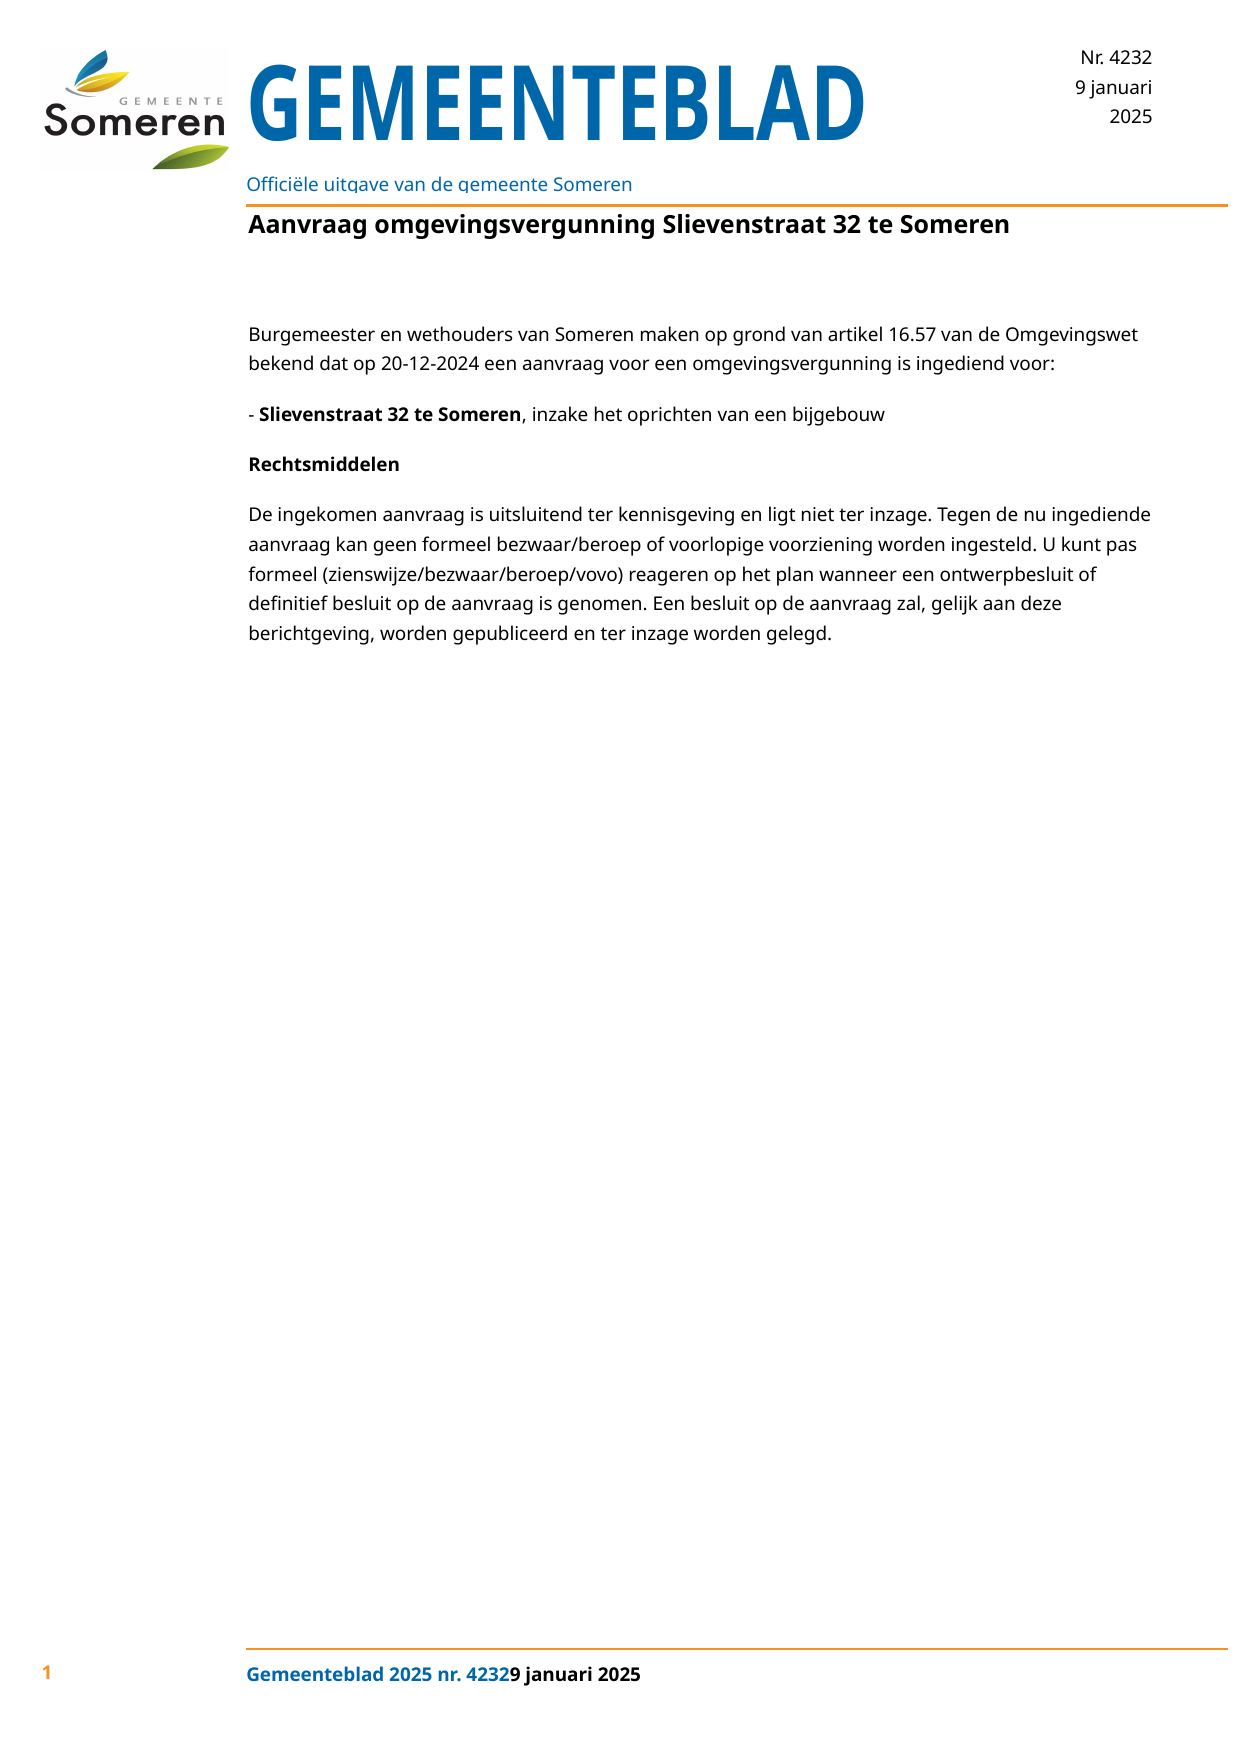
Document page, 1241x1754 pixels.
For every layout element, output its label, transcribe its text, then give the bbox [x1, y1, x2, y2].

text Aanvraag omgevingsvergunning Slievenstraat 32 te Someren [248, 207, 1152, 241]
text Burgemeester en wethouders van Someren maken op grond van artikel 16.57 van de Omgevingswet bekend dat op 20-12-2024 een aanvraag voor een omgevingsvergunning is ingediend voor: [248, 321, 1152, 376]
text Rechtsmiddelen [248, 451, 1152, 477]
picture [41, 47, 231, 172]
text - Slievenstraat 32 te Someren, inzake het oprichten van een bijgebouw [248, 401, 1152, 426]
text De ingekomen aanvraag is uitsluitend ter kennisgeving en ligt niet ter inzage. Tegen de nu ingediende aanvraag kan geen formeel bezwaar/beroep of voorlopige voorziening worden ingesteld. U kunt pas formeel (zienswijze/bezwaar/beroep/vovo) reageren op het plan wanneer een ontwerpbesluit of definitief besluit op de aanvraag is genomen. Een besluit op de aanvraag zal, gelijk aan deze berichtgeving, worden gepubliceerd en ter inzage worden gelegd. [248, 502, 1152, 646]
